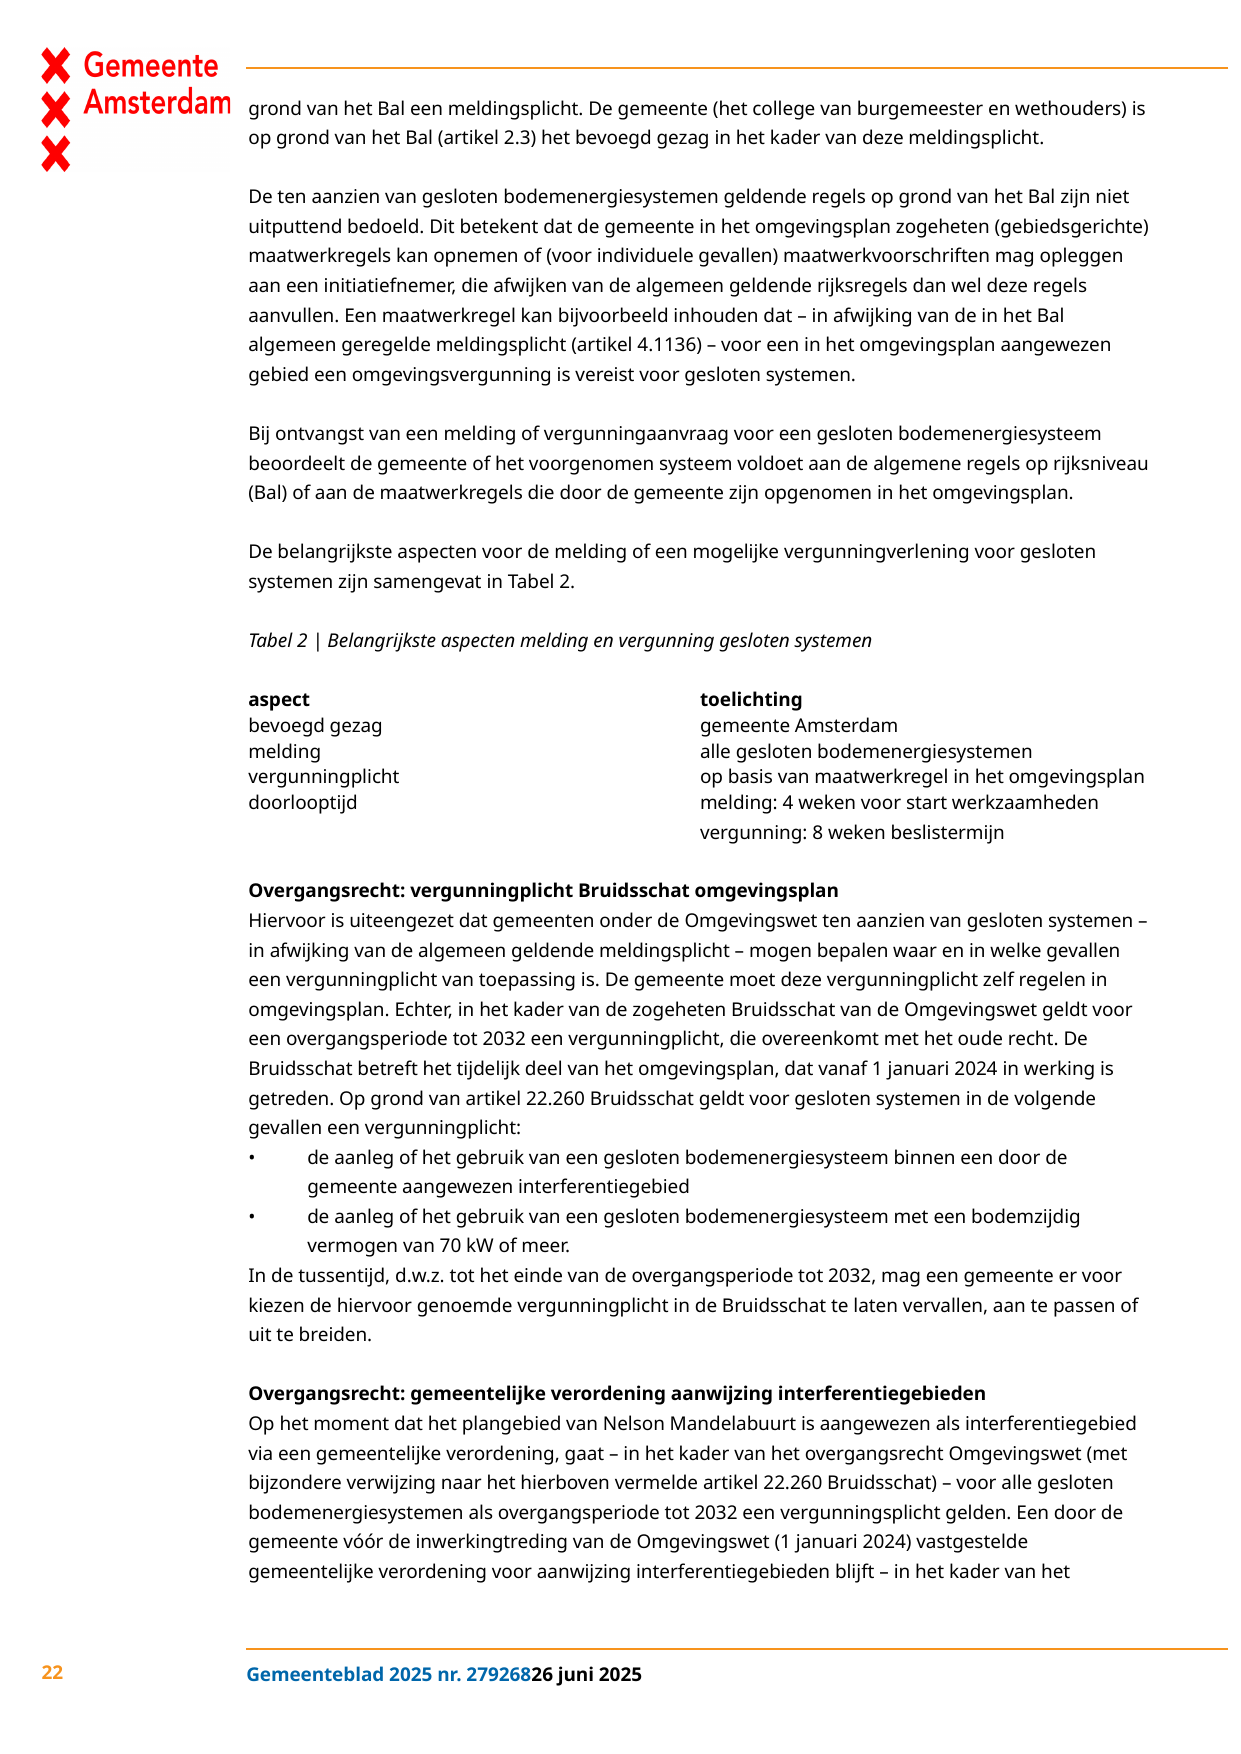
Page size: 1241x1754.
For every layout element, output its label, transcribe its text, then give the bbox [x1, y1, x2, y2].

table_cell bevoegd gezag [248, 712, 700, 738]
text Bij ontvangst van een melding of vergunningaanvraag voor een gesloten bodemenergiesysteem beoordeelt de gemeente of het voorgenomen systeem voldoet aan de algemene regels op rijksniveau (Bal) of aan de maatwerkregels die door de gemeente zijn opgenomen in het omgevingsplan. [248, 420, 1152, 505]
table_cell alle gesloten bodemenergiesystemen [700, 738, 1152, 764]
list de aanleg of het gebruik van een gesloten bodemenergiesysteem met een bodemzijdig vermogen van 70 kW of meer. [248, 1203, 1152, 1258]
text In de tussentijd, d.w.z. tot het einde van de overgangsperiode tot 2032, mag een gemeente er voor kiezen de hiervoor genoemde vergunningplicht in de Bruidsschat te laten vervallen, aan te passen of uit te breiden. [248, 1262, 1152, 1347]
table_cell gemeente Amsterdam [700, 712, 1152, 738]
text Op het moment dat het plangebied van Nelson Mandelabuurt is aangewezen als interferentiegebied via een gemeentelijke verordening, gaat – in het kader van het overgangsrecht Omgevingswet (met bijzondere verwijzing naar het hierboven vermelde artikel 22.260 Bruidsschat) – voor alle gesloten bodemenergiesystemen als overgangsperiode tot 2032 een vergunningsplicht gelden. Een door de gemeente vóór de inwerkingtreding van de Omgevingswet (1 januari 2024) vastgestelde gemeentelijke verordening voor aanwijzing interferentiegebieden blijft – in het kader van het [248, 1410, 1152, 1584]
text Hiervoor is uiteengezet dat gemeenten onder de Omgevingswet ten aanzien van gesloten systemen – in afwijking van de algemeen geldende meldingsplicht – mogen bepalen waar en in welke gevallen een vergunningplicht van toepassing is. De gemeente moet deze vergunningplicht zelf regelen in omgevingsplan. Echter, in het kader van de zogeheten Bruidsschat van de Omgevingswet geldt voor een overgangsperiode tot 2032 een vergunningplicht, die overeenkomt met het oude recht. De Bruidsschat betreft het tijdelijk deel van het omgevingsplan, dat vanaf 1 januari 2024 in werking is getreden. Op grond van artikel 22.260 Bruidsschat geldt voor gesloten systemen in de volgende gevallen een vergunningplicht: [248, 907, 1152, 1140]
table_cell melding [248, 738, 700, 764]
table_cell vergunningplicht [248, 764, 700, 789]
list de aanleg of het gebruik van een gesloten bodemenergiesysteem binnen een door de gemeente aangewezen interferentiegebied [248, 1144, 1152, 1199]
table_header toelichting [700, 687, 1152, 712]
picture [41, 47, 231, 172]
text De belangrijkste aspecten voor de melding of een mogelijke vergunningverlening voor gesloten systemen zijn samengevat in Tabel 2. [248, 538, 1152, 594]
text Tabel 2 | Belangrijkste aspecten melding en vergunning gesloten systemen [248, 627, 1152, 653]
table_header aspect [248, 687, 700, 712]
text Overgangsrecht: gemeentelijke verordening aanwijzing interferentiegebieden [248, 1381, 1152, 1406]
text De ten aanzien van gesloten bodemenergiesystemen geldende regels op grond van het Bal zijn niet uitputtend bedoeld. Dit betekent dat de gemeente in het omgevingsplan zogeheten (gebiedsgerichte) maatwerkregels kan opnemen of (voor individuele gevallen) maatwerkvoorschriften mag opleggen aan een initiatiefnemer, die afwijken van de algemeen geldende rijksregels dan wel deze regels aanvullen. Een maatwerkregel kan bijvoorbeeld inhouden dat – in afwijking van de in het Bal algemeen geregelde meldingsplicht (artikel 4.1136) – voor een in het omgevingsplan aangewezen gebied een omgevingsvergunning is vereist voor gesloten systemen. [248, 183, 1152, 387]
text grond van het Bal een meldingsplicht. De gemeente (het college van burgemeester en wethouders) is op grond van het Bal (artikel 2.3) het bevoegd gezag in het kader van deze meldingsplicht. [248, 95, 1152, 150]
text Overgangsrecht: vergunningplicht Bruidsschat omgevingsplan [248, 878, 1152, 903]
table_cell doorlooptijd [248, 790, 700, 845]
table_cell melding: 4 weken voor start werkzaamheden vergunning: 8 weken beslistermijn [700, 790, 1152, 845]
table_cell op basis van maatwerkregel in het omgevingsplan [700, 764, 1152, 789]
